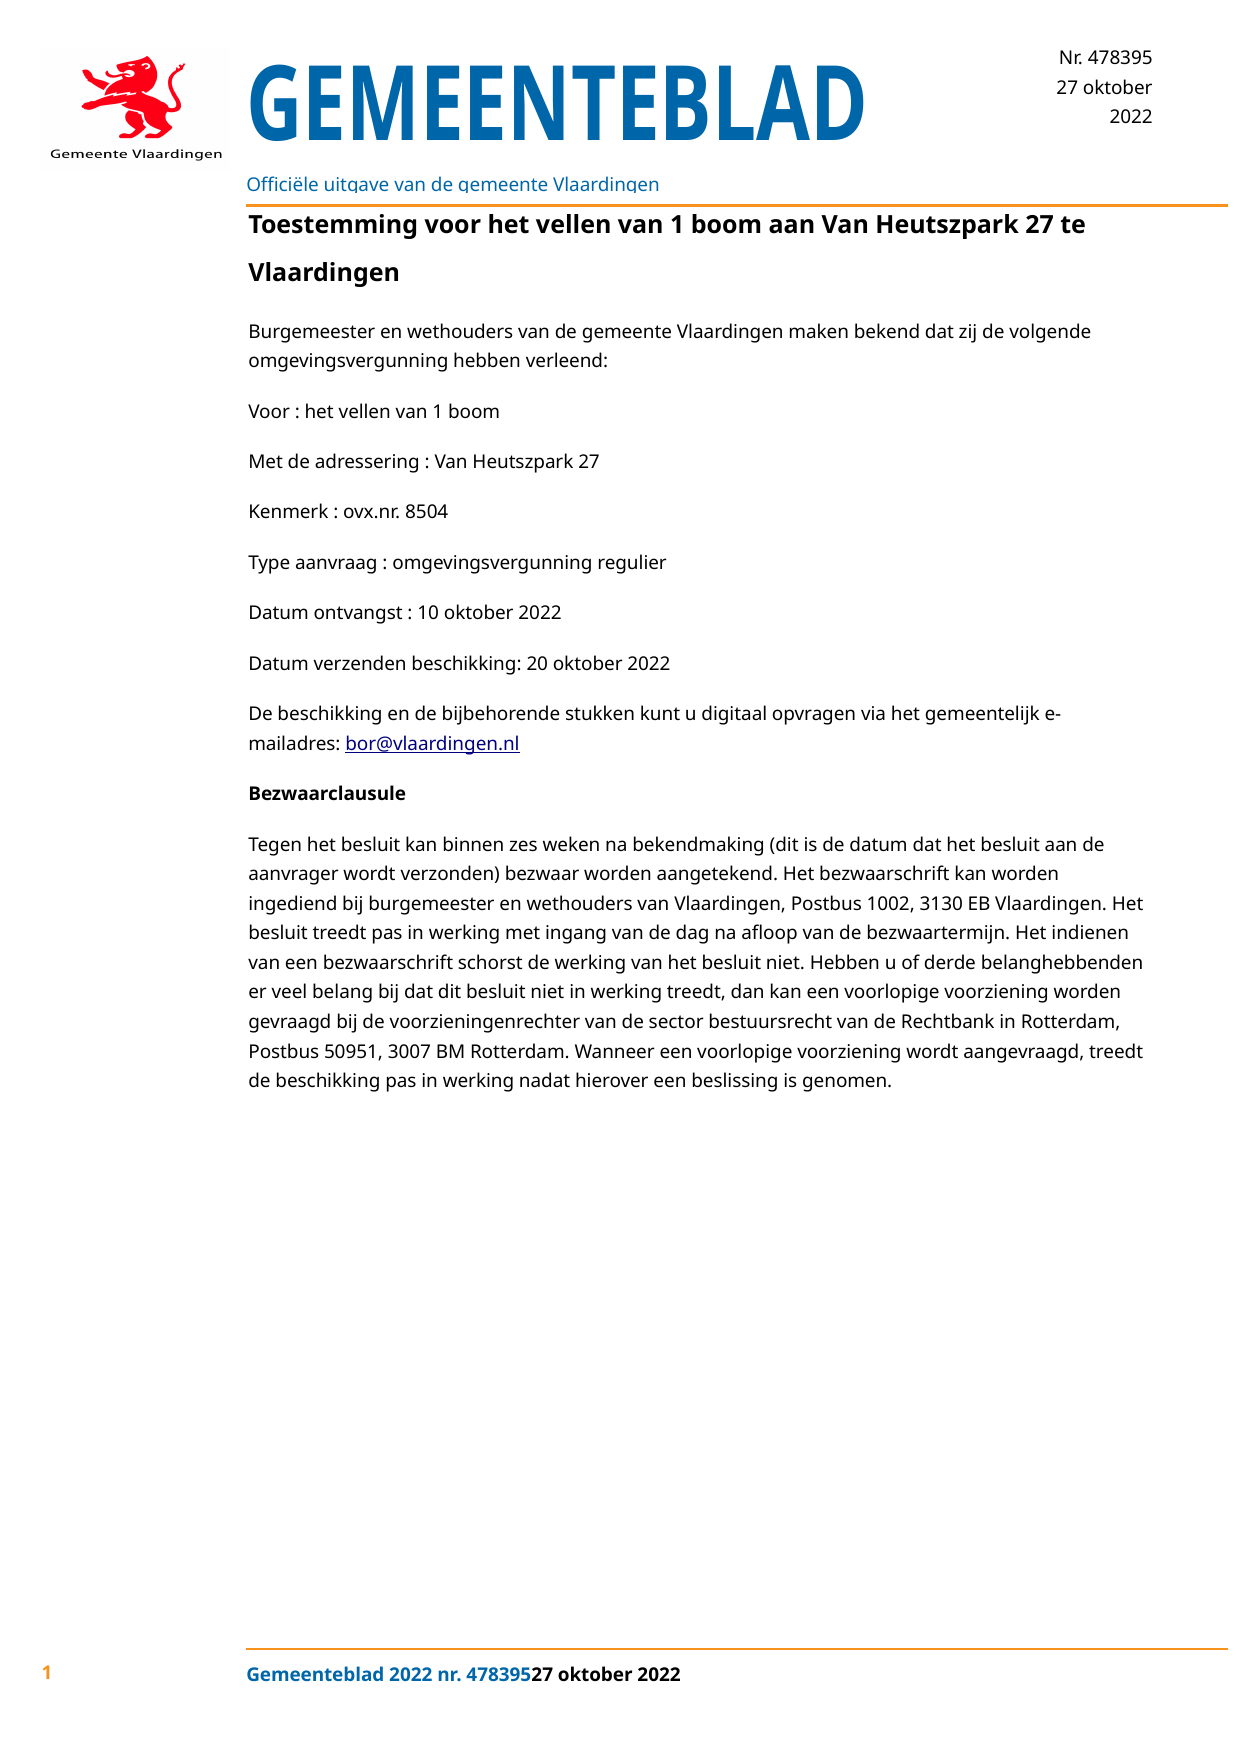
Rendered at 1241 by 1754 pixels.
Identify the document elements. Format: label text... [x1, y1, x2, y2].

text Type aanvraag : omgevingsvergunning regulier [248, 549, 1152, 575]
text Toestemming voor het vellen van 1 boom aan Van Heutszpark 27 te Vlaardingen [248, 207, 1152, 288]
text Tegen het besluit kan binnen zes weken na bekendmaking (dit is de datum dat het besluit aan de aanvrager wordt verzonden) bezwaar worden aangetekend. Het bezwaarschrift kan worden ingediend bij burgemeester en wethouders van Vlaardingen, Postbus 1002, 3130 EB Vlaardingen. Het besluit treedt pas in werking met ingang van de dag na afloop van de bezwaartermijn. Het indienen van een bezwaarschrift schorst de werking van het besluit niet. Hebben u of derde belanghebbenden er veel belang bij dat dit besluit niet in werking treedt, dan kan een voorlopige voorziening worden gevraagd bij de voorzieningenrechter van de sector bestuursrecht van de Rechtbank in Rotterdam, Postbus 50951, 3007 BM Rotterdam. Wanneer een voorlopige voorziening wordt aangevraagd, treedt de beschikking pas in werking nadat hierover een beslissing is genomen. [248, 831, 1152, 1093]
text Burgemeester en wethouders van de gemeente Vlaardingen maken bekend dat zij de volgende omgevingsvergunning hebben verleend: [248, 318, 1152, 373]
text Voor : het vellen van 1 boom [248, 398, 1152, 424]
text Datum verzenden beschikking: 20 oktober 2022 [248, 650, 1152, 676]
text Datum ontvangst : 10 oktober 2022 [248, 599, 1152, 625]
text Bezwaarclausule [248, 780, 1152, 806]
text Met de adressering : Van Heutszpark 27 [248, 448, 1152, 474]
text Kenmerk : ovx.nr. 8504 [248, 499, 1152, 524]
text De beschikking en de bijbehorende stukken kunt u digitaal opvragen via het gemeentelijk e-mailadres: bor@vlaardingen.nl [248, 700, 1152, 756]
picture [41, 47, 231, 172]
